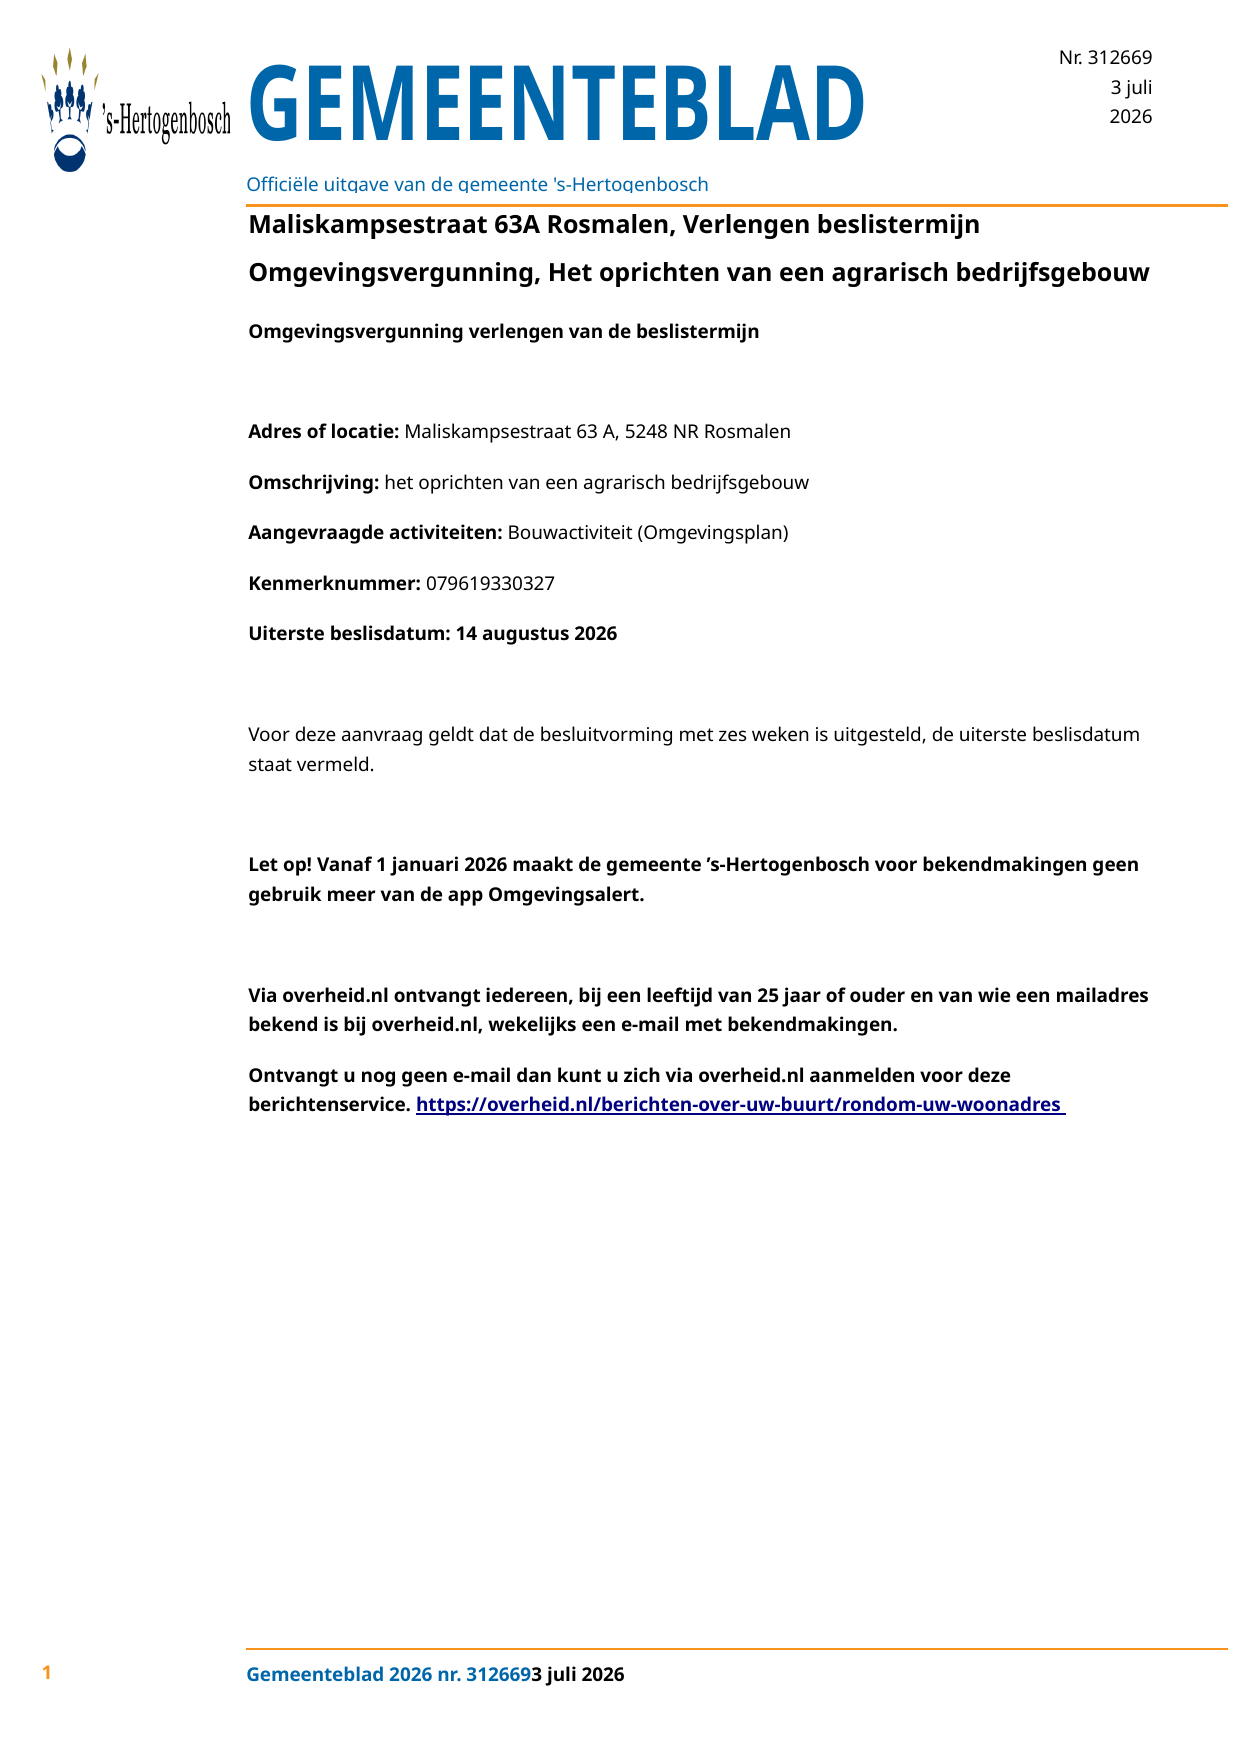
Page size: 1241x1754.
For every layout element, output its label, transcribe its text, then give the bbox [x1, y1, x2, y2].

text Via overheid.nl ontvangt iedereen, bij een leeftijd van 25 jaar of ouder en van wie een mailadres bekend is bij overheid.nl, wekelijks een e-mail met bekendmakingen. [248, 982, 1152, 1037]
text Adres of locatie: Maliskampsestraat 63 A, 5248 NR Rosmalen [248, 419, 1152, 444]
text Kenmerknummer: 079619330327 [248, 570, 1152, 596]
text Maliskampsestraat 63A Rosmalen, Verlengen beslistermijn Omgevingsvergunning, Het oprichten van een agrarisch bedrijfsgebouw [248, 207, 1152, 288]
text Voor deze aanvraag geldt dat de besluitvorming met zes weken is uitgesteld, de uiterste beslisdatum staat vermeld. [248, 721, 1152, 777]
text Omgevingsvergunning verlengen van de beslistermijn [248, 318, 1152, 344]
text Uiterste beslisdatum: 14 augustus 2026 [248, 620, 1152, 646]
text Aangevraagde activiteiten: Bouwactiviteit (Omgevingsplan) [248, 519, 1152, 545]
picture [41, 47, 231, 172]
text Ontvangt u nog geen e-mail dan kunt u zich via overheid.nl aanmelden voor deze berichtenservice. https://overheid.nl/berichten-over-uw-buurt/rondom-uw-woonadres [248, 1062, 1152, 1117]
text Let op! Vanaf 1 januari 2026 maakt de gemeente ’s-Hertogenbosch voor bekendmakingen geen gebruik meer van de app Omgevingsalert. [248, 852, 1152, 907]
text Omschrijving: het oprichten van een agrarisch bedrijfsgebouw [248, 469, 1152, 495]
